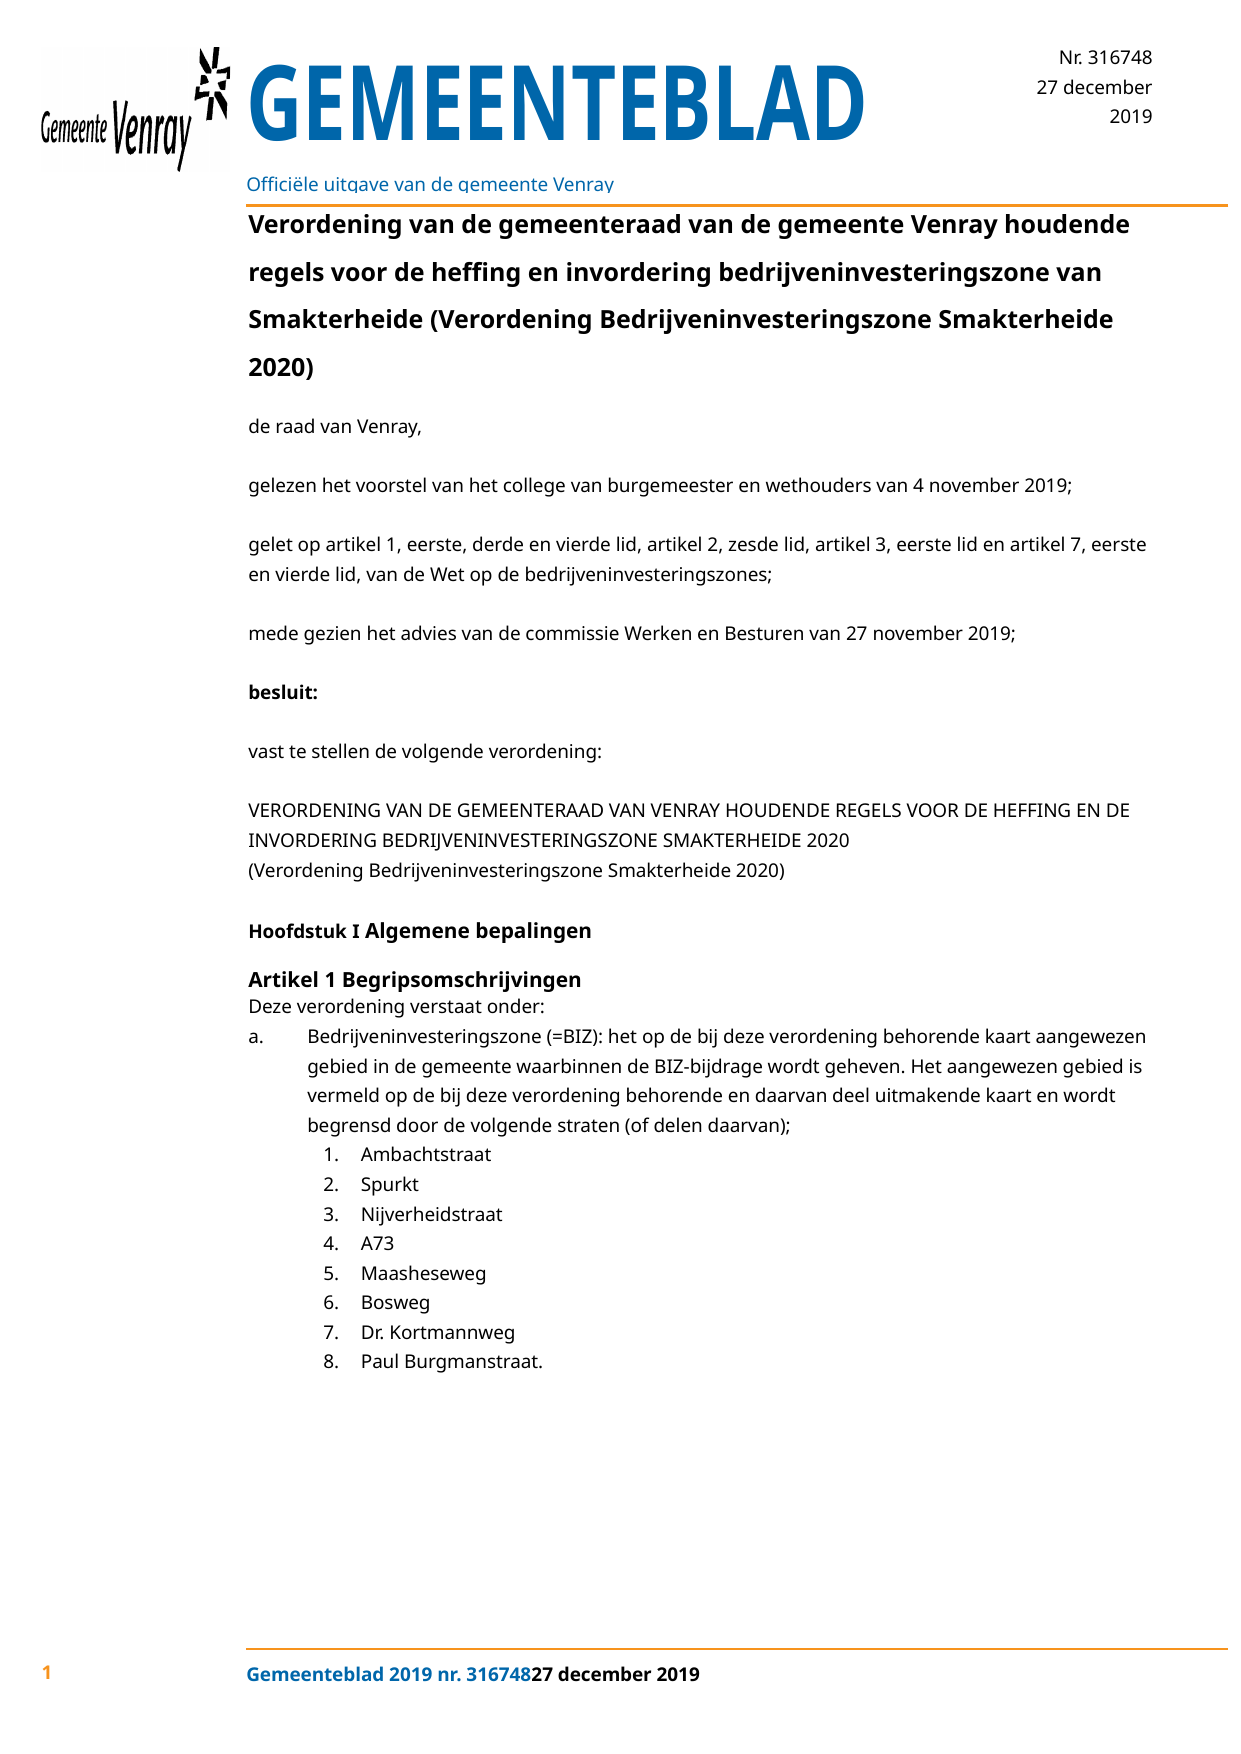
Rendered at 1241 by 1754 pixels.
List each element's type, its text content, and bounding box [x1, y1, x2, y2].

text de raad van Venray, [248, 413, 1152, 439]
list Bosweg [323, 1289, 1152, 1315]
text Deze verordening verstaat onder: [248, 994, 1152, 1019]
picture [41, 47, 231, 172]
list Bedrijveninvesteringszone (=BIZ): het op de bij deze verordening behorende kaart aangewezen gebied in de gemeente waarbinnen de BIZ-bijdrage wordt geheven. Het aangewezen gebied is vermeld op de bij deze verordening behorende en daarvan deel uitmakende kaart en wordt begrensd door de volgende straten (of delen daarvan); [248, 1023, 1152, 1138]
list Maasheseweg [323, 1260, 1152, 1286]
text mede gezien het advies van de commissie Werken en Besturen van 27 november 2019; [248, 620, 1152, 646]
text Verordening van de gemeenteraad van de gemeente Venray houdende regels voor de heffing en invordering bedrijveninvesteringszone van Smakterheide (Verordening Bedrijveninvesteringszone Smakterheide 2020) [248, 207, 1152, 384]
list Paul Burgmanstraat. [323, 1349, 1152, 1374]
list Dr. Kortmannweg [323, 1319, 1152, 1345]
text vast te stellen de volgende verordening: [248, 738, 1152, 764]
list Nijverheidstraat [323, 1201, 1152, 1227]
list Ambachtstraat [323, 1142, 1152, 1167]
list A73 [323, 1230, 1152, 1256]
text Hoofdstuk I Algemene bepalingen [248, 916, 1152, 944]
text VERORDENING VAN DE GEMEENTERAAD VAN VENRAY HOUDENDE REGELS VOOR DE HEFFING EN DE INVORDERING BEDRIJVENINVESTERINGSZONE SMAKTERHEIDE 2020 [248, 798, 1152, 853]
text Artikel 1 Begripsomschrijvingen [248, 965, 1152, 994]
text gelet op artikel 1, eerste, derde en vierde lid, artikel 2, zesde lid, artikel 3, eerste lid en artikel 7, eerste en vierde lid, van de Wet op de bedrijveninvesteringszones; [248, 531, 1152, 587]
text gelezen het voorstel van het college van burgemeester en wethouders van 4 november 2019; [248, 472, 1152, 498]
text besluit: [248, 679, 1152, 705]
list Spurkt [323, 1171, 1152, 1197]
text (Verordening Bedrijveninvesteringszone Smakterheide 2020) [248, 857, 1152, 883]
